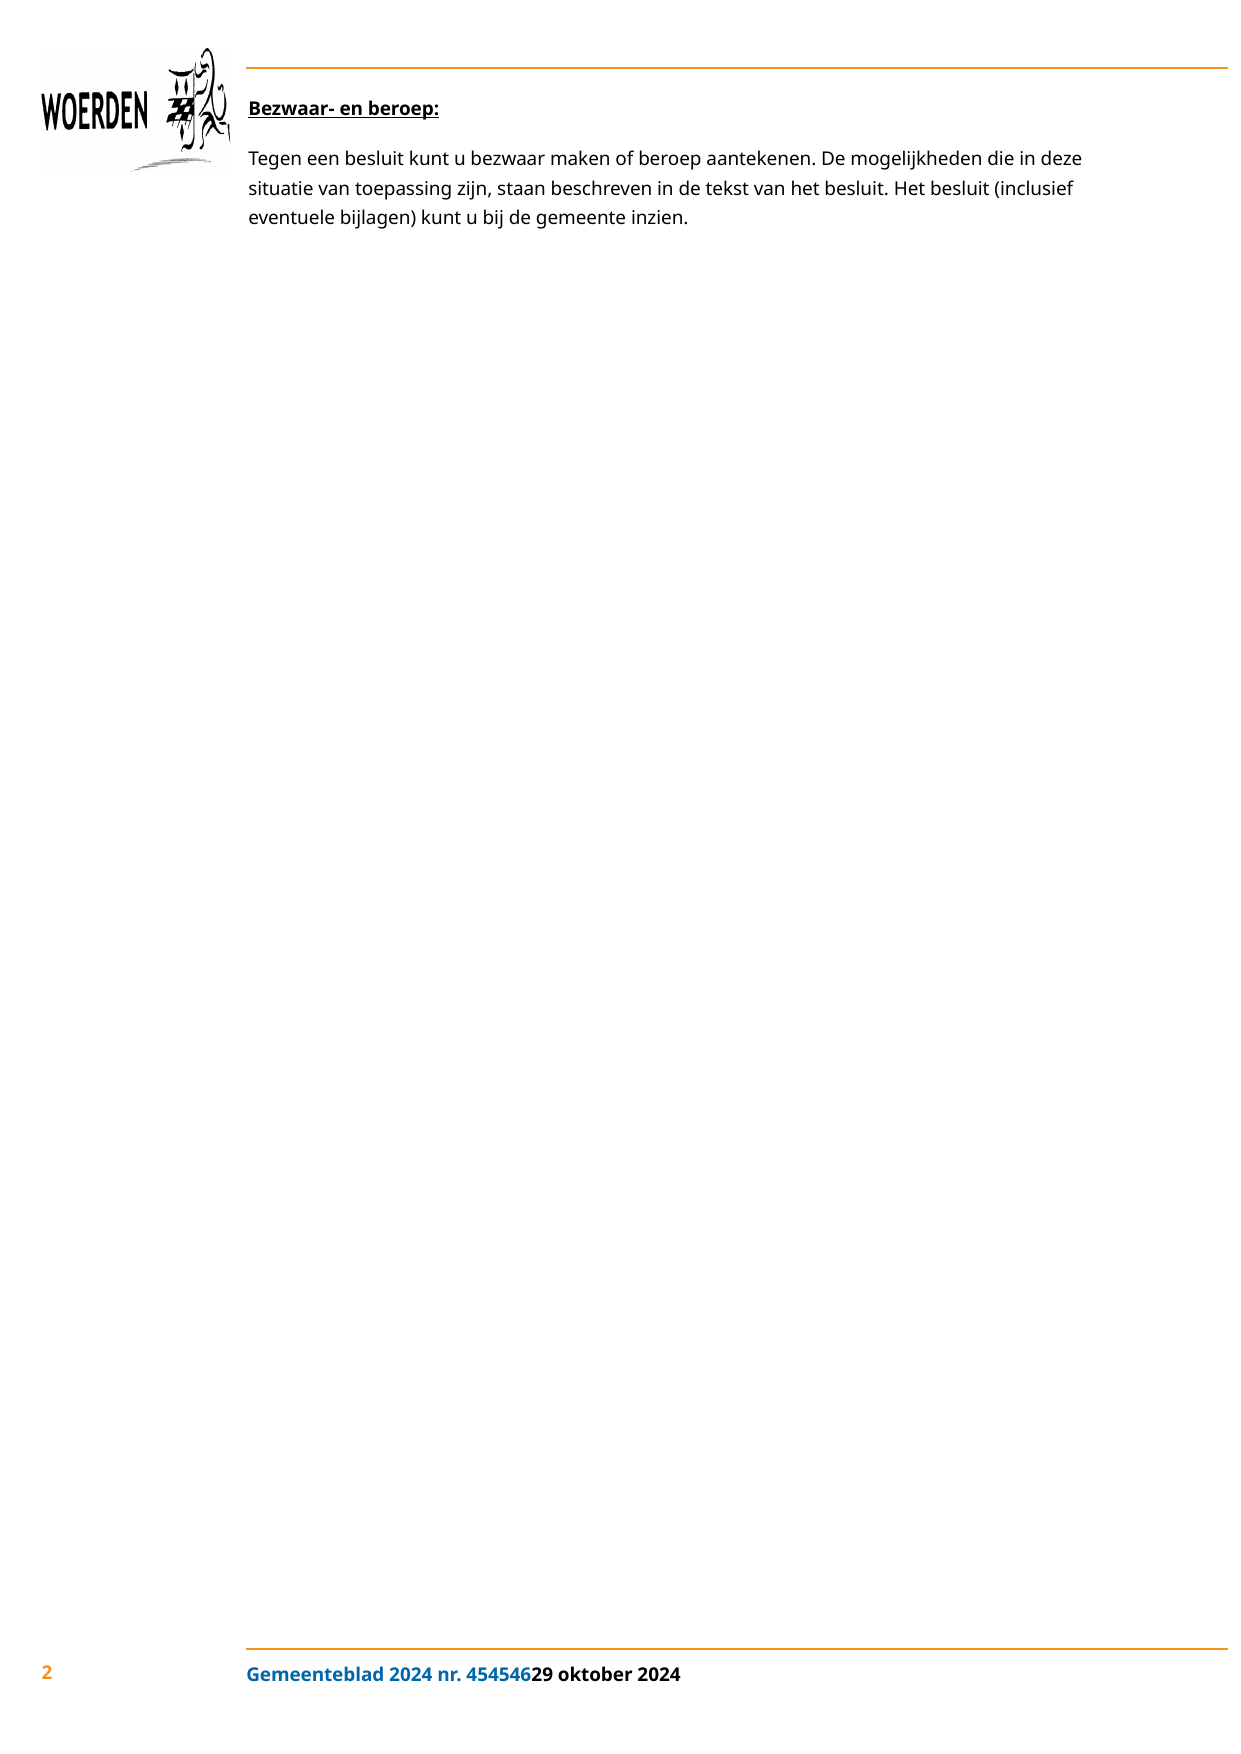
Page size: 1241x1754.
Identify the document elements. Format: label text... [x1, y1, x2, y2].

text Tegen een besluit kunt u bezwaar maken of beroep aantekenen. De mogelijkheden die in deze situatie van toepassing zijn, staan beschreven in de tekst van het besluit. Het besluit (inclusief eventuele bijlagen) kunt u bij de gemeente inzien. [248, 145, 1152, 230]
picture [41, 47, 231, 172]
text Bezwaar- en beroep: [248, 95, 1152, 121]
